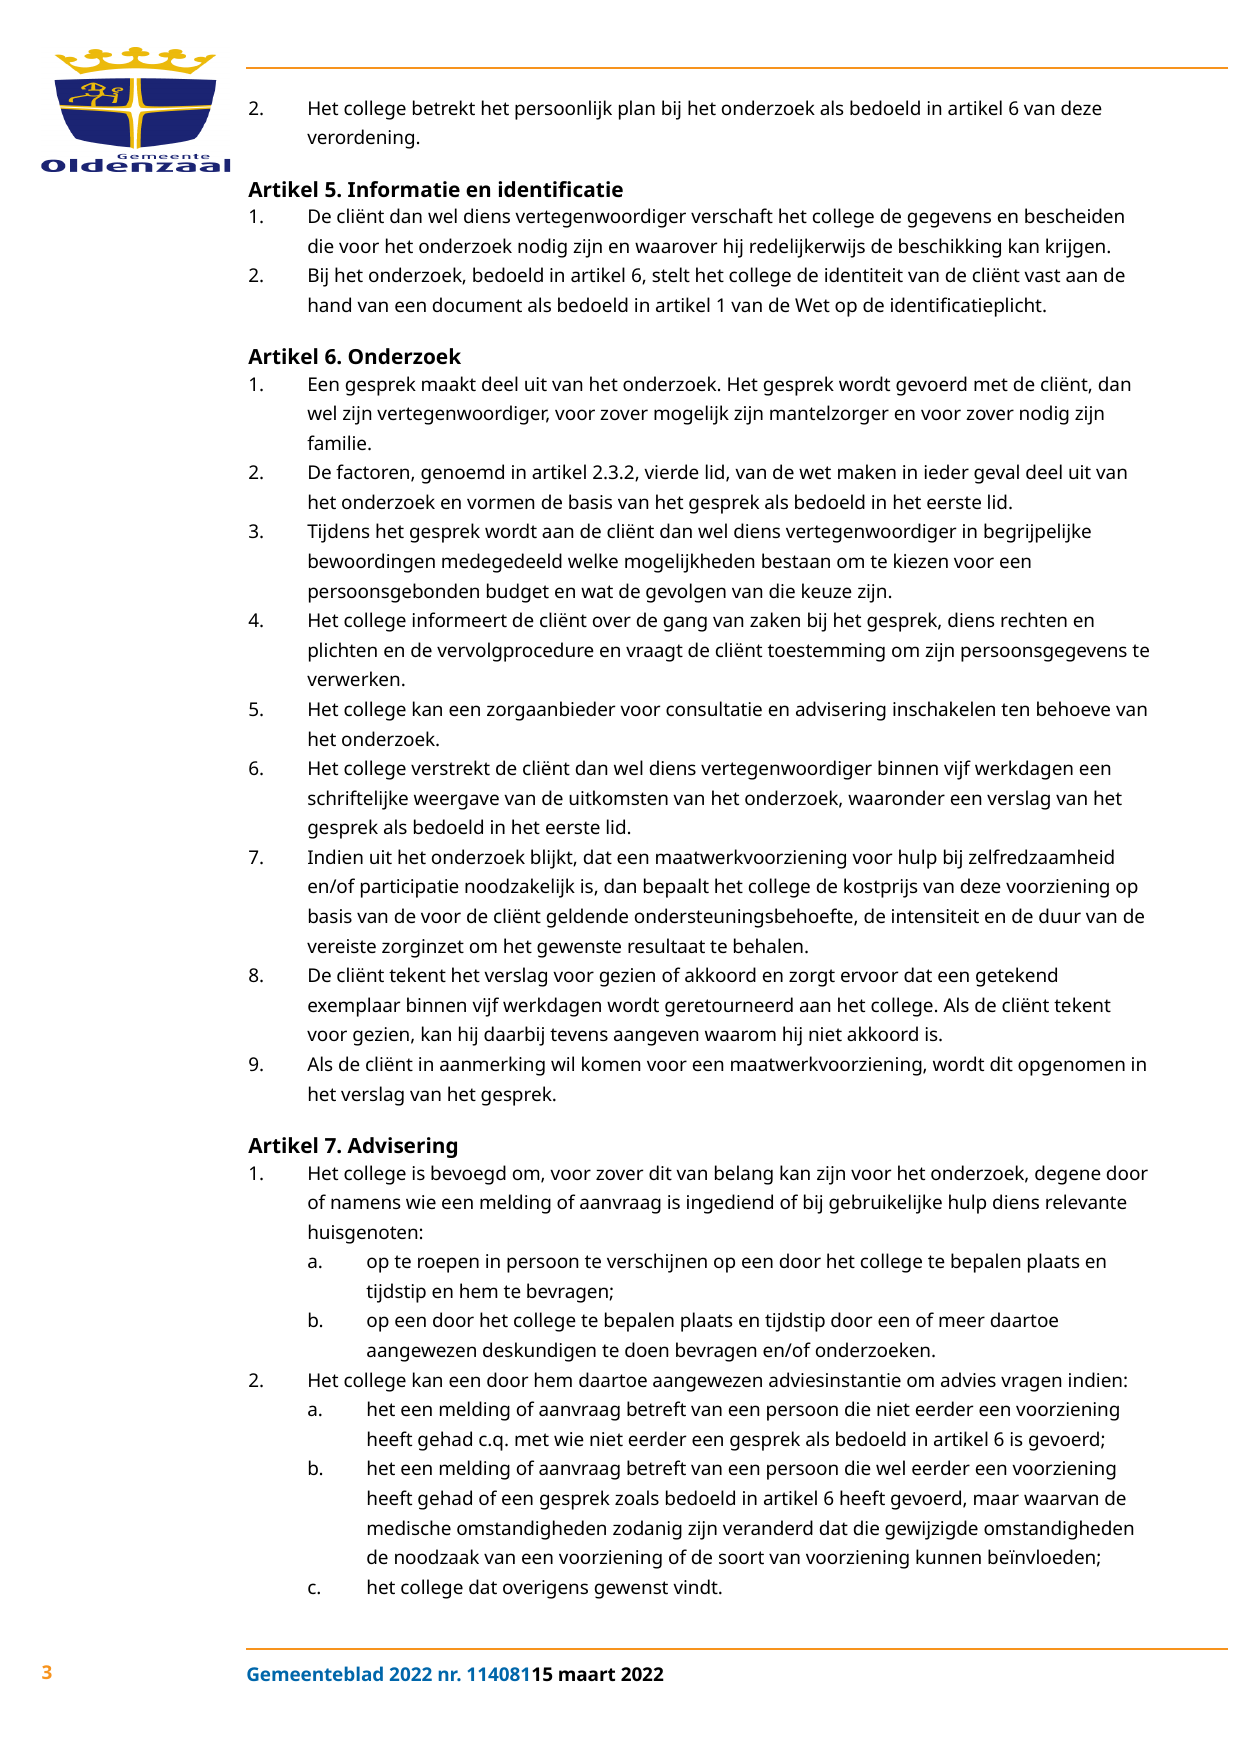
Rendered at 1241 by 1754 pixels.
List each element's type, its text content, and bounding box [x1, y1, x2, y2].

list Het college kan een zorgaanbieder voor consultatie en advisering inschakelen ten behoeve van het onderzoek. [248, 696, 1152, 752]
list Als de cliënt in aanmerking wil komen voor een maatwerkvoorziening, wordt dit opgenomen in het verslag van het gesprek. [248, 1051, 1152, 1107]
list Het college kan een door hem daartoe aangewezen adviesinstantie om advies vragen indien: [248, 1367, 1152, 1392]
list het een melding of aanvraag betreft van een persoon die wel eerder een voorziening heeft gehad of een gesprek zoals bedoeld in artikel 6 heeft gevoerd, maar waarvan de medische omstandigheden zodanig zijn veranderd dat die gewijzigde omstandigheden de noodzaak van een voorziening of de soort van voorziening kunnen beïnvloeden; [307, 1456, 1152, 1570]
list op te roepen in persoon te verschijnen op een door het college te bepalen plaats en tijdstip en hem te bevragen; [307, 1248, 1152, 1304]
list De factoren, genoemd in artikel 2.3.2, vierde lid, van de wet maken in ieder geval deel uit van het onderzoek en vormen de basis van het gesprek als bedoeld in het eerste lid. [248, 459, 1152, 515]
list Een gesprek maakt deel uit van het onderzoek. Het gesprek wordt gevoerd met de cliënt, dan wel zijn vertegenwoordiger, voor zover mogelijk zijn mantelzorger en voor zover nodig zijn familie. [248, 371, 1152, 456]
list Het college is bevoegd om, voor zover dit van belang kan zijn voor het onderzoek, degene door of namens wie een melding of aanvraag is ingediend of bij gebruikelijke hulp diens relevante huisgenoten: [248, 1160, 1152, 1244]
list Het college verstrekt de cliënt dan wel diens vertegenwoordiger binnen vijf werkdagen een schriftelijke weergave van de uitkomsten van het onderzoek, waaronder een verslag van het gesprek als bedoeld in het eerste lid. [248, 755, 1152, 840]
list Het college betrekt het persoonlijk plan bij het onderzoek als bedoeld in artikel 6 van deze verordening. [248, 95, 1152, 150]
list De cliënt tekent het verslag voor gezien of akkoord en zorgt ervoor dat een getekend exemplaar binnen vijf werkdagen wordt geretourneerd aan het college. Als de cliënt tekent voor gezien, kan hij daarbij tevens aangeven waarom hij niet akkoord is. [248, 962, 1152, 1047]
list Indien uit het onderzoek blijkt, dat een maatwerkvoorziening voor hulp bij zelfredzaamheid en/of participatie noodzakelijk is, dan bepaalt het college de kostprijs van deze voorziening op basis van de voor de cliënt geldende ondersteuningsbehoefte, de intensiteit en de duur van de vereiste zorginzet om het gewenste resultaat te behalen. [248, 844, 1152, 959]
text Artikel 5. Informatie en identificatie [248, 175, 1152, 203]
list Bij het onderzoek, bedoeld in artikel 6, stelt het college de identiteit van de cliënt vast aan de hand van een document als bedoeld in artikel 1 van de Wet op de identificatieplicht. [248, 262, 1152, 318]
text Artikel 7. Advisering [248, 1131, 1152, 1160]
list het college dat overigens gewenst vindt. [307, 1574, 1152, 1599]
list Tijdens het gesprek wordt aan de cliënt dan wel diens vertegenwoordiger in begrijpelijke bewoordingen medegedeeld welke mogelijkheden bestaan om te kiezen voor een persoonsgebonden budget en wat de gevolgen van die keuze zijn. [248, 519, 1152, 604]
list De cliënt dan wel diens vertegenwoordiger verschaft het college de gegevens en bescheiden die voor het onderzoek nodig zijn en waarover hij redelijkerwijs de beschikking kan krijgen. [248, 203, 1152, 258]
picture [41, 47, 231, 172]
list het een melding of aanvraag betreft van een persoon die niet eerder een voorziening heeft gehad c.q. met wie niet eerder een gesprek als bedoeld in artikel 6 is gevoerd; [307, 1396, 1152, 1452]
text Artikel 6. Onderzoek [248, 342, 1152, 371]
list op een door het college te bepalen plaats en tijdstip door een of meer daartoe aangewezen deskundigen te doen bevragen en/of onderzoeken. [307, 1308, 1152, 1363]
list Het college informeert de cliënt over de gang van zaken bij het gesprek, diens rechten en plichten en de vervolgprocedure en vraagt de cliënt toestemming om zijn persoonsgegevens te verwerken. [248, 607, 1152, 692]
